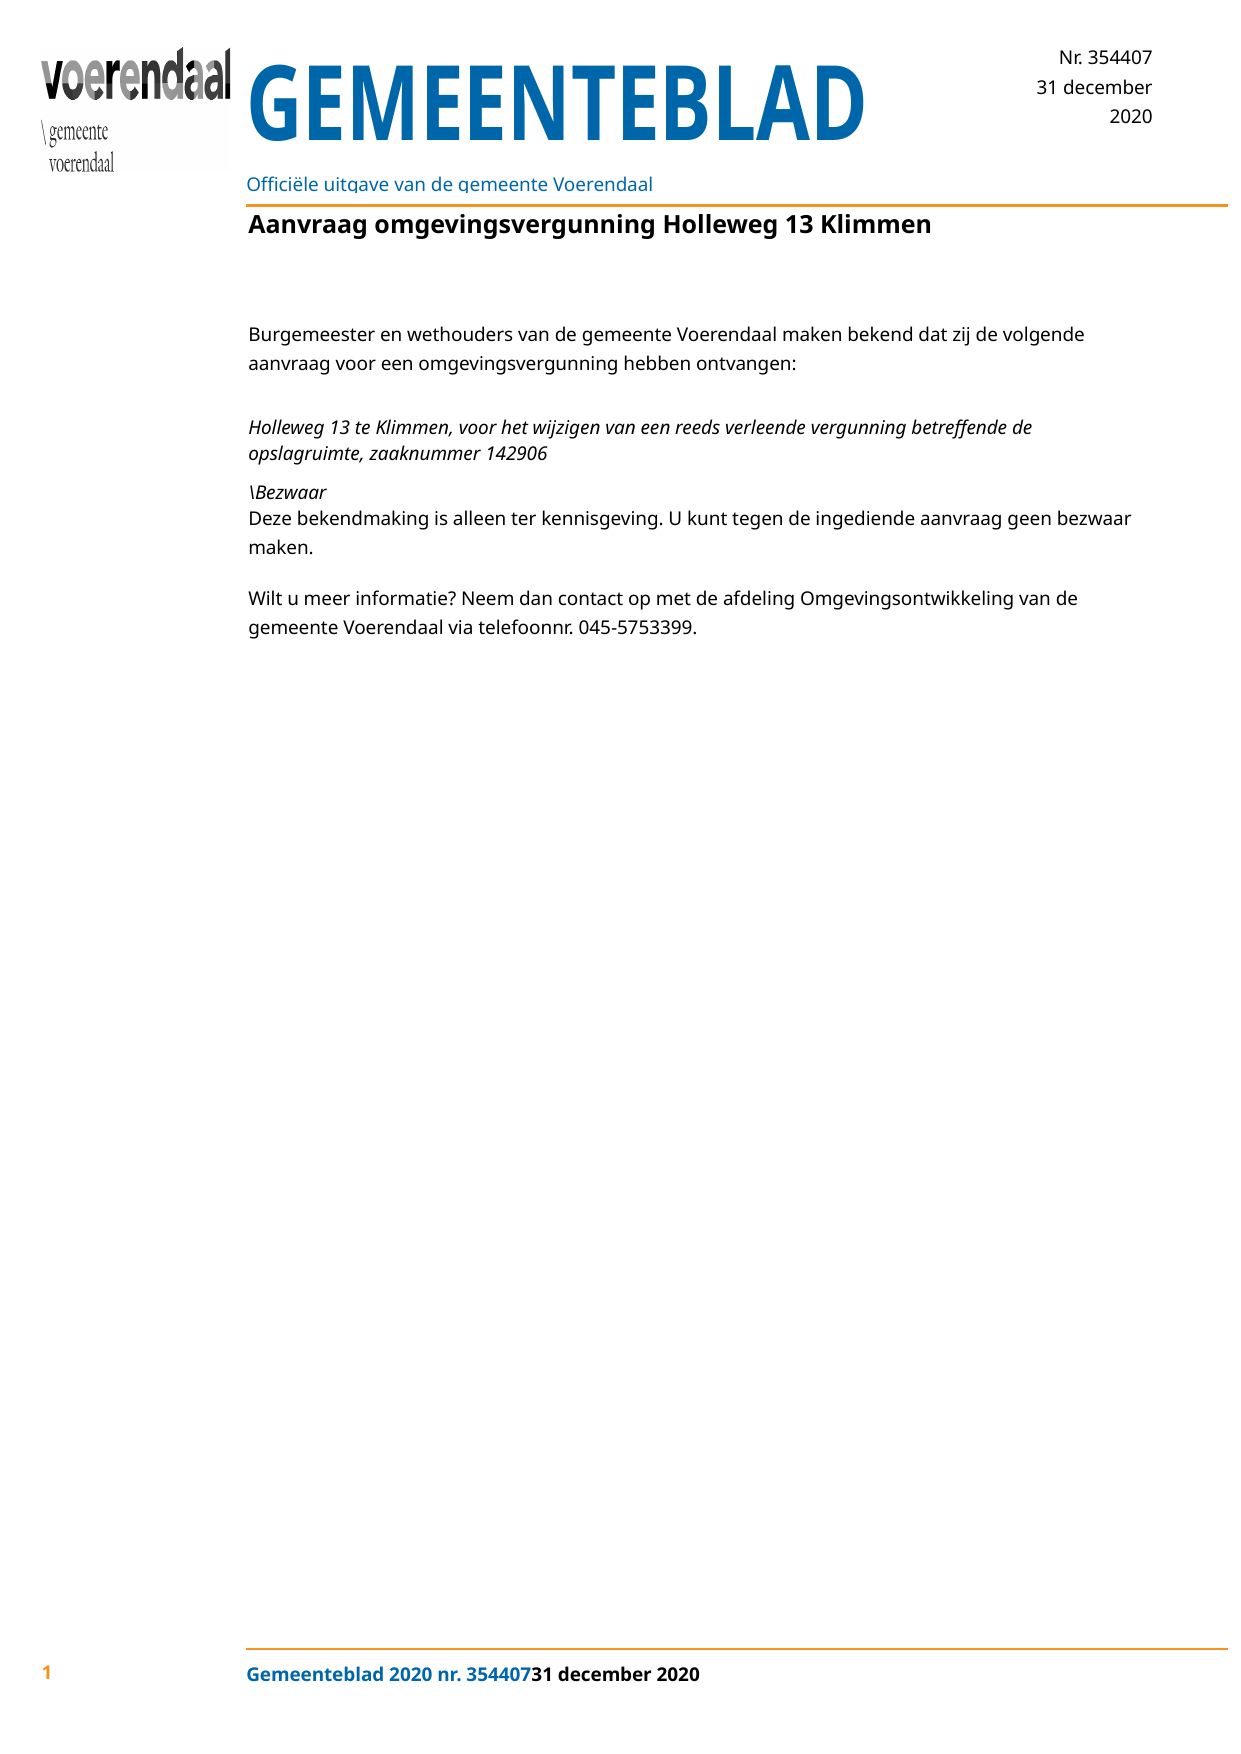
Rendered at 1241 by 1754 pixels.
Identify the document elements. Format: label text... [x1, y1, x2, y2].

text Aanvraag omgevingsvergunning Holleweg 13 Klimmen [248, 207, 1152, 241]
text Holleweg 13 te Klimmen, voor het wijzigen van een reeds verleende vergunning betreffende de opslagruimte, zaaknummer 142906 [248, 414, 1152, 466]
picture [41, 47, 231, 172]
text Burgemeester en wethouders van de gemeente Voerendaal maken bekend dat zij de volgende aanvraag voor een omgevingsvergunning hebben ontvangen: [248, 321, 1152, 376]
text Deze bekendmaking is alleen ter kennisgeving. U kunt tegen de ingediende aanvraag geen bezwaar maken. [248, 505, 1152, 560]
text \Bezwaar [248, 479, 1152, 505]
text Wilt u meer informatie? Neem dan contact op met de afdeling Omgevingsontwikkeling van de gemeente Voerendaal via telefoonnr. 045-5753399. [248, 585, 1152, 640]
